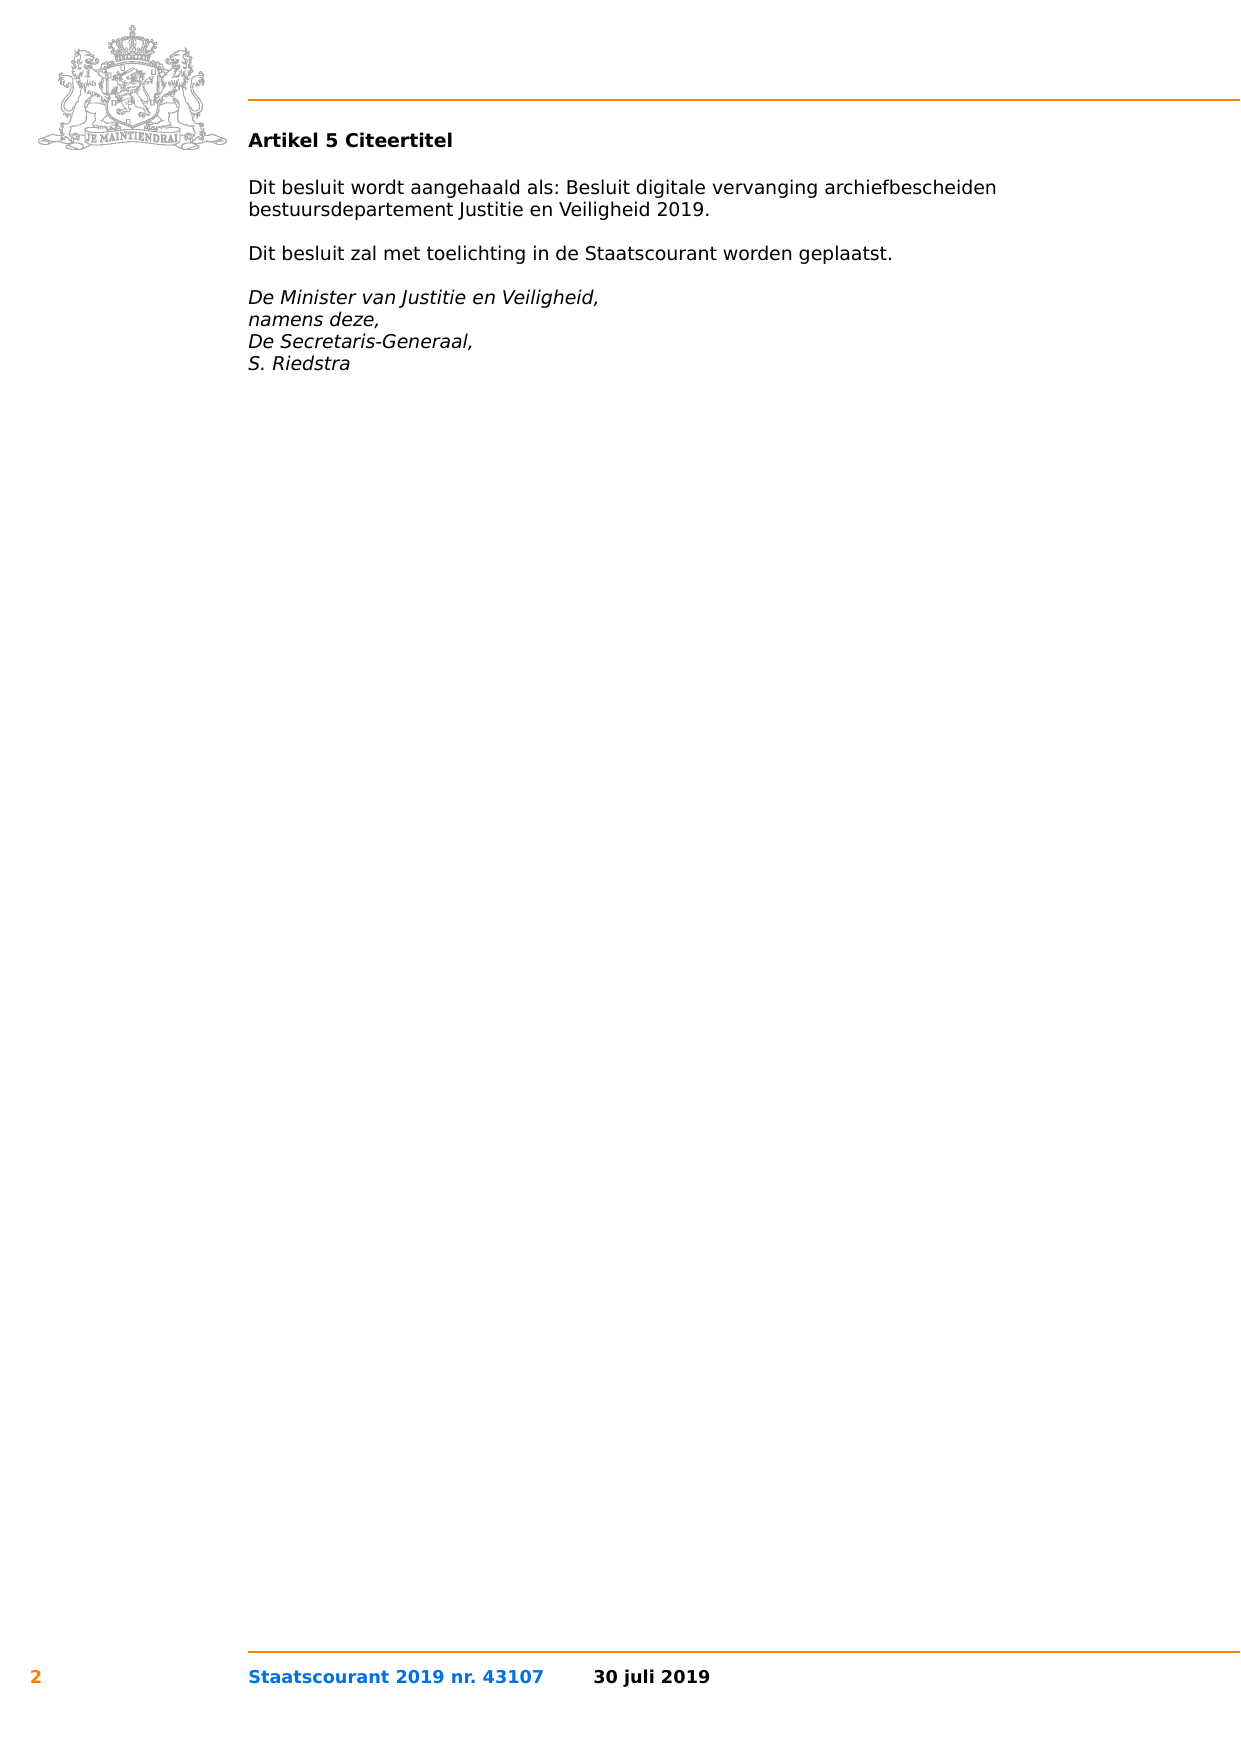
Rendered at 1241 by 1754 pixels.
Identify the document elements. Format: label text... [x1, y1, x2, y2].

subtitle Artikel 5 Citeertitel [248, 130, 1163, 152]
text Dit besluit zal met toelichting in de Staatscourant worden geplaatst. [248, 243, 1163, 265]
text De Minister van Justitie en Veiligheid, namens deze, De Secretaris-Generaal, S. Riedstra [248, 287, 1163, 374]
picture [38, 25, 227, 150]
text Dit besluit wordt aangehaald als: Besluit digitale vervanging archiefbescheiden bestuursdepartement Justitie en Veiligheid 2019. [248, 177, 1163, 221]
